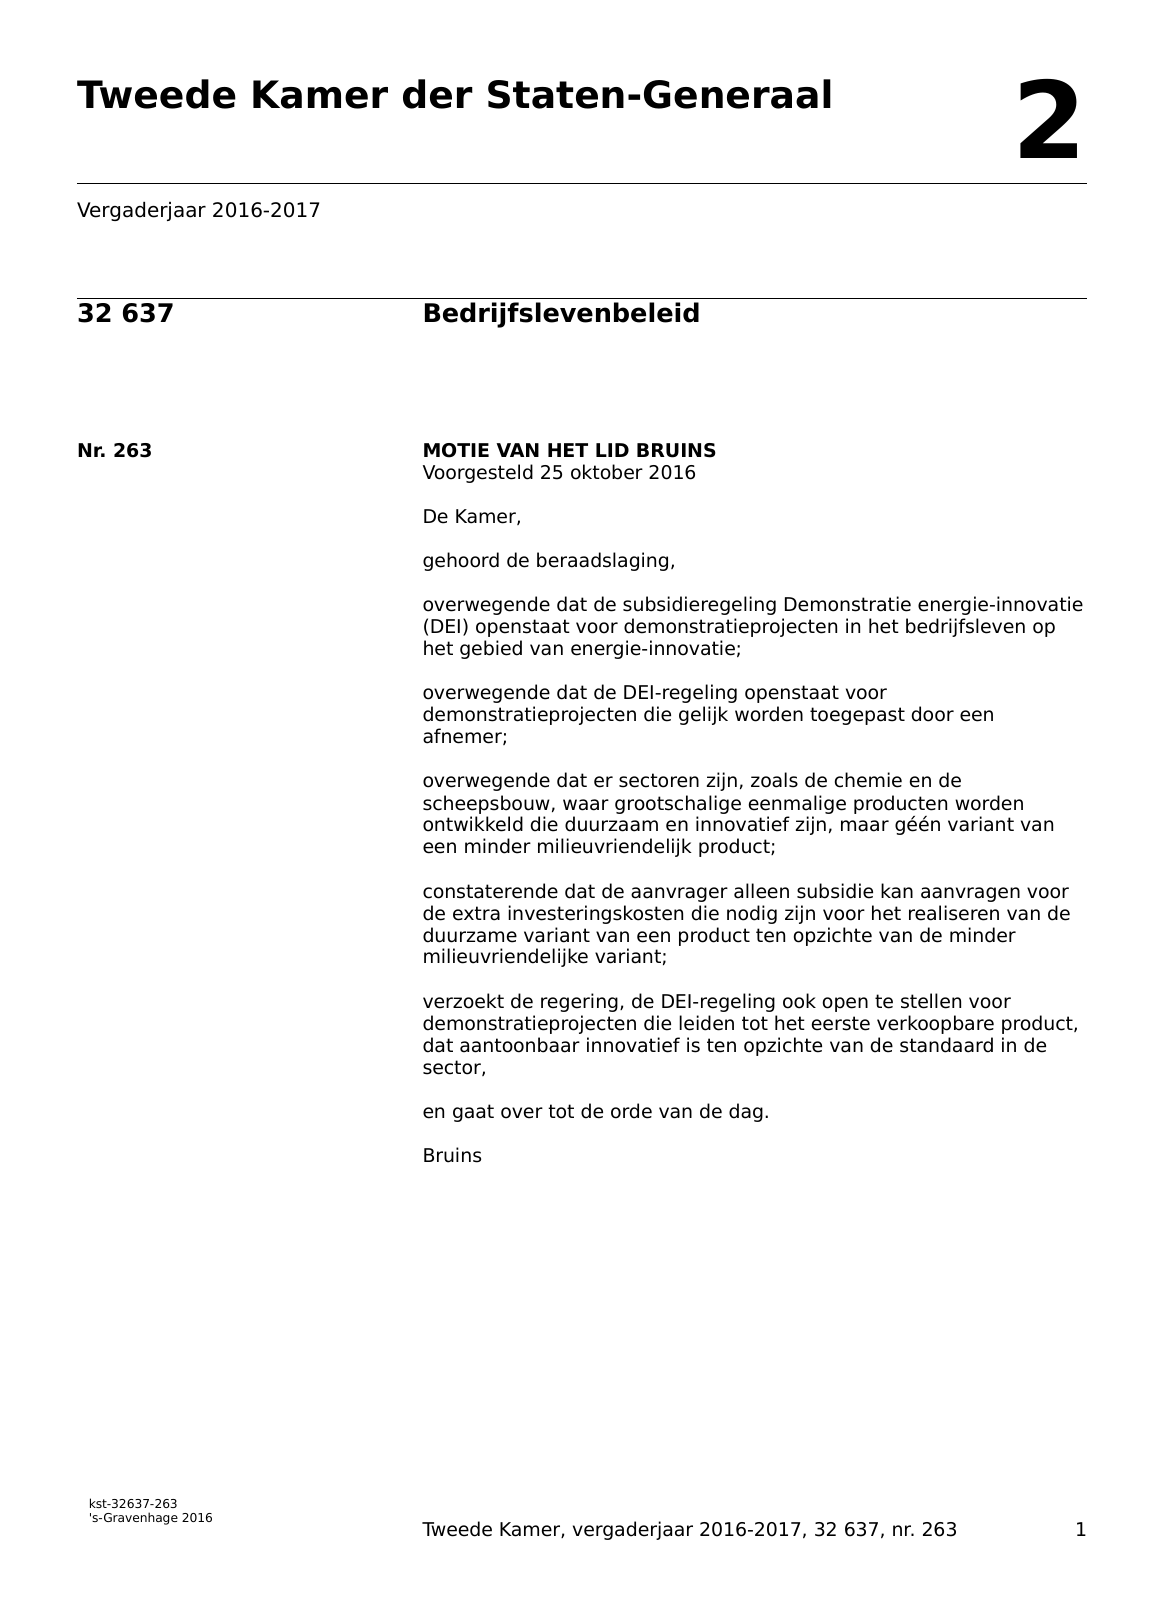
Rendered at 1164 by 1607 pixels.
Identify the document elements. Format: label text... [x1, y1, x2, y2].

table_cell Vergaderjaar 2016-2017 [77, 184, 1087, 298]
text verzoekt de regering, de DEI-regeling ook open te stellen voor demonstratieprojecten die leiden tot het eerste verkoopbare product, dat aantoonbaar innovatief is ten opzichte van de standaard in de sector, [422, 991, 1087, 1078]
text 's-Gravenhage 2016 [88, 1511, 323, 1525]
text Bruins [422, 1145, 1087, 1167]
table_header 2 [886, 59, 1087, 183]
text overwegende dat de subsidieregeling Demonstratie energie-innovatie (DEI) openstaat voor demonstratieprojecten in het bedrijfsleven op het gebied van energie-innovatie; [422, 594, 1087, 660]
text constaterende dat de aanvrager alleen subsidie kan aanvragen voor de extra investeringskosten die nodig zijn voor het realiseren van de duurzame variant van een product ten opzichte van de minder milieuvriendelijke variant; [422, 881, 1087, 968]
text overwegende dat er sectoren zijn, zoals de chemie en de scheepsbouw, waar grootschalige eenmalige producten worden ontwikkeld die duurzaam en innovatief zijn, maar géén variant van een minder milieuvriendelijk product; [422, 770, 1087, 858]
text overwegende dat de DEI-regeling openstaat voor demonstratieprojecten die gelijk worden toegepast door een afnemer; [422, 682, 1087, 748]
subtitle Nr. 263 MOTIE VAN HET LID BRUINS [77, 440, 1087, 462]
text De Kamer, [422, 506, 1087, 528]
text kst-32637-263 [88, 1497, 323, 1511]
text Voorgesteld 25 oktober 2016 [422, 462, 1087, 484]
table_header Tweede Kamer der Staten-Generaal [77, 59, 886, 183]
text en gaat over tot de orde van de dag. [422, 1101, 1087, 1123]
text gehoord de beraadslaging, [422, 550, 1087, 572]
subtitle 32 637 Bedrijfslevenbeleid [77, 299, 1087, 329]
